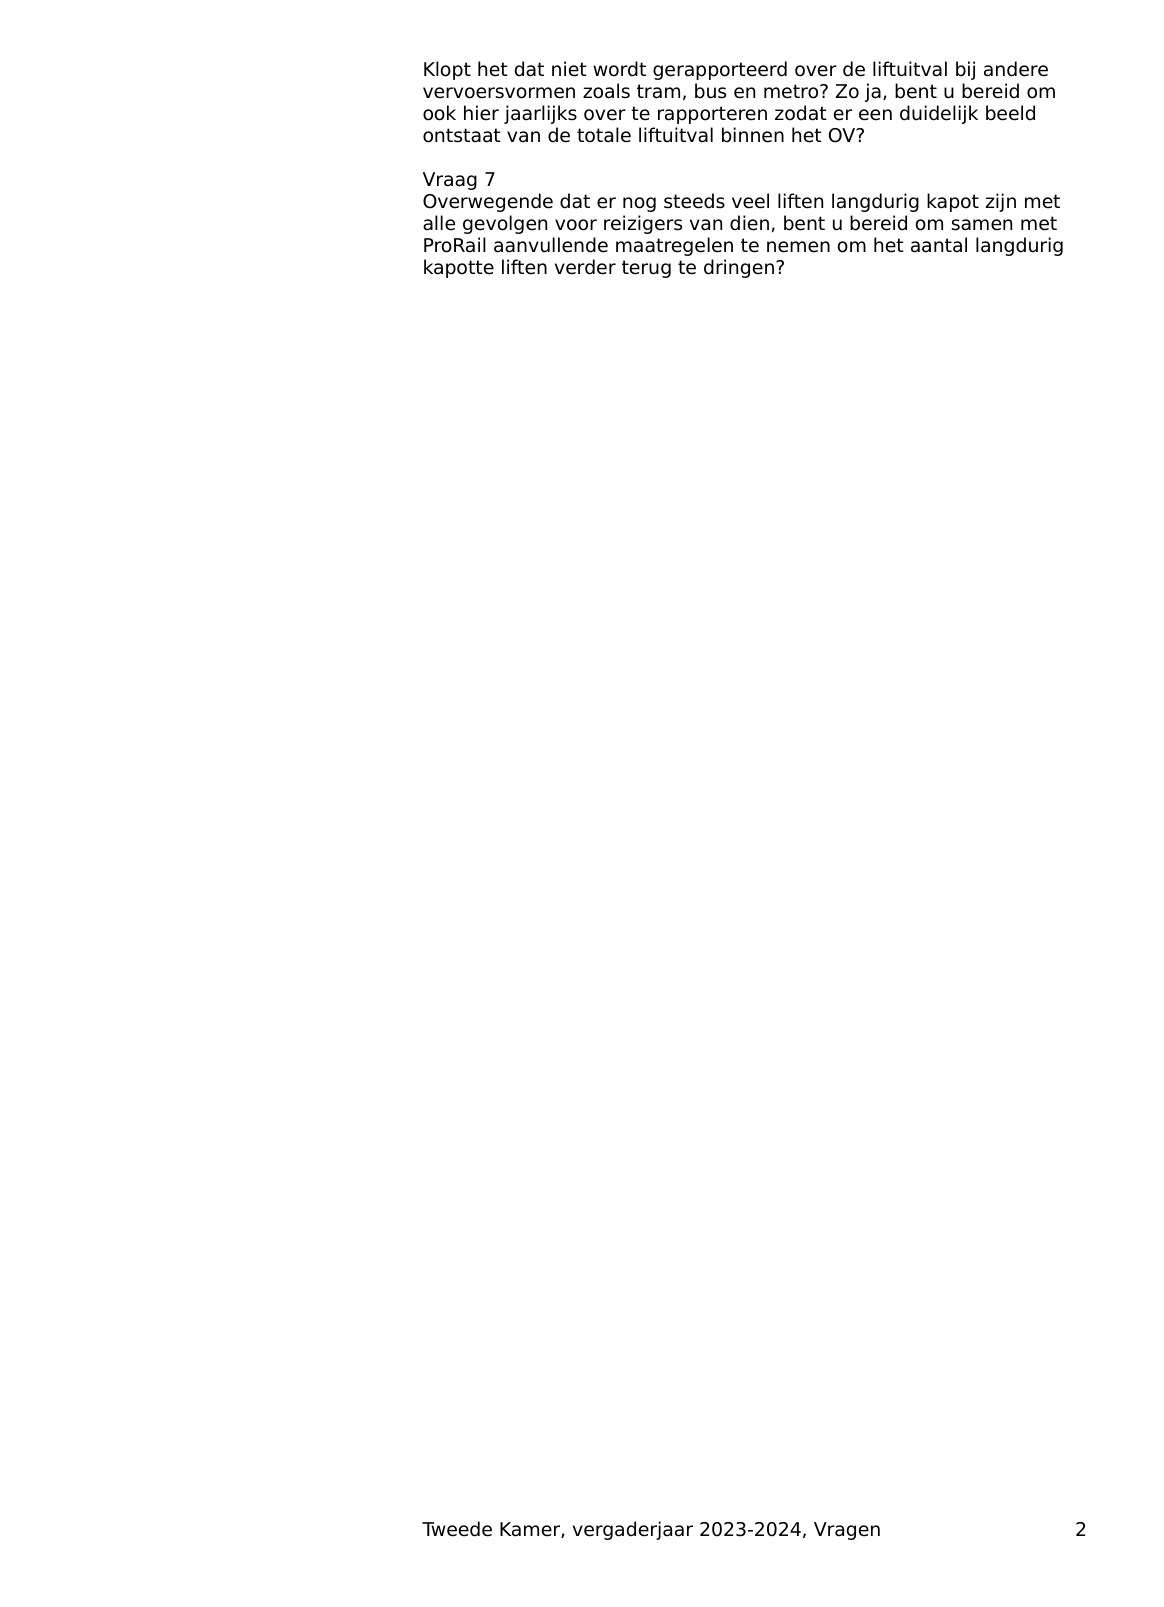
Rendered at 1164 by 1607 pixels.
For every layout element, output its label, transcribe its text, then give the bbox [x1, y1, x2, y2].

text Klopt het dat niet wordt gerapporteerd over de liftuitval bij andere vervoersvormen zoals tram, bus en metro? Zo ja, bent u bereid om ook hier jaarlijks over te rapporteren zodat er een duidelijk beeld ontstaat van de totale liftuitval binnen het OV? [422, 59, 1087, 147]
text Vraag 7 [422, 169, 1087, 191]
text Overwegende dat er nog steeds veel liften langdurig kapot zijn met alle gevolgen voor reizigers van dien, bent u bereid om samen met ProRail aanvullende maatregelen te nemen om het aantal langdurig kapotte liften verder terug te dringen? [422, 191, 1087, 279]
